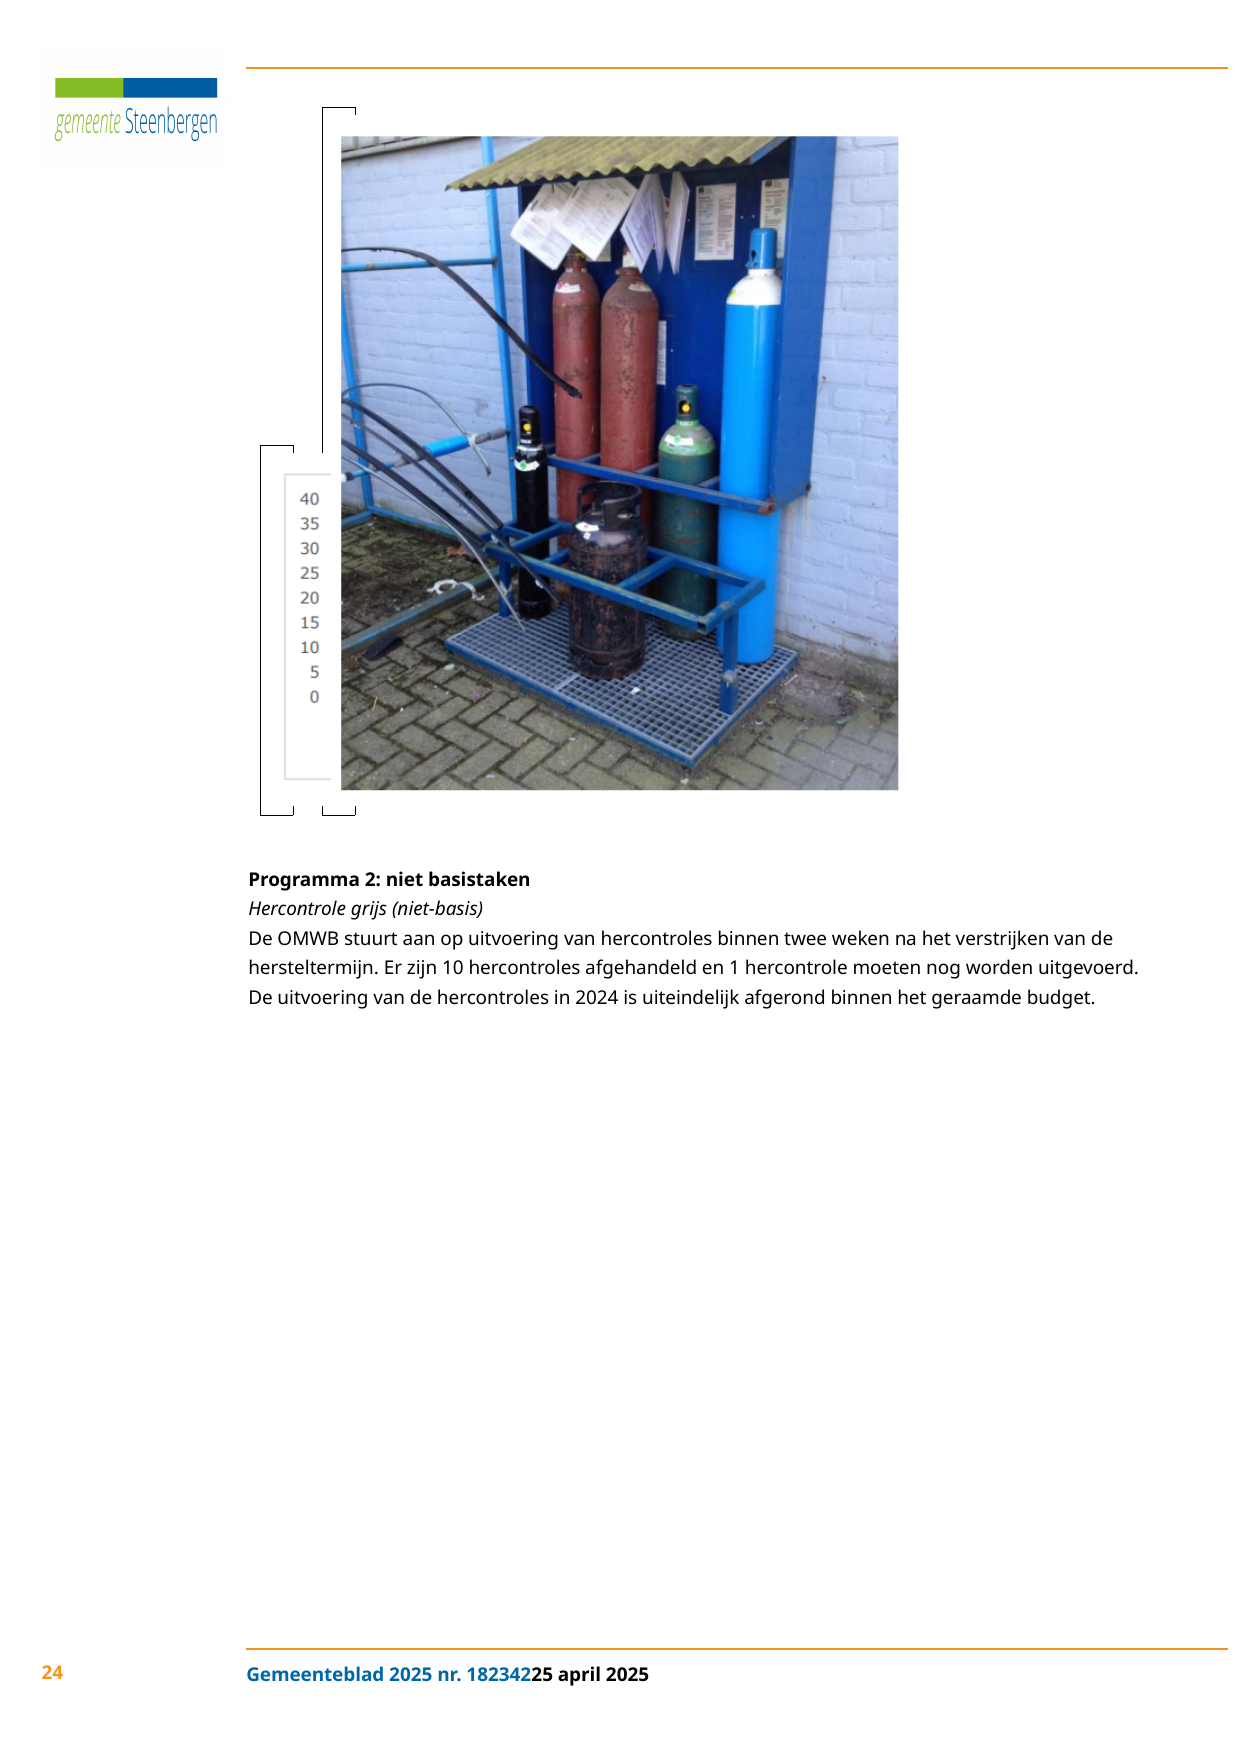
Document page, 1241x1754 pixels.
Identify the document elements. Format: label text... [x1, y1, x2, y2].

picture [268, 115, 922, 806]
text De OMWB stuurt aan op uitvoering van hercontroles binnen twee weken na het verstrijken van de hersteltermijn. Er zijn 10 hercontroles afgehandeld en 1 hercontrole moeten nog worden uitgevoerd. [248, 925, 1152, 980]
text De uitvoering van de hercontroles in 2024 is uiteindelijk afgerond binnen het geraamde budget. [248, 984, 1152, 1010]
text Programma 2: niet basistaken [248, 866, 1152, 892]
text Hercontrole grijs (niet-basis) [248, 895, 1152, 921]
picture [41, 47, 231, 172]
